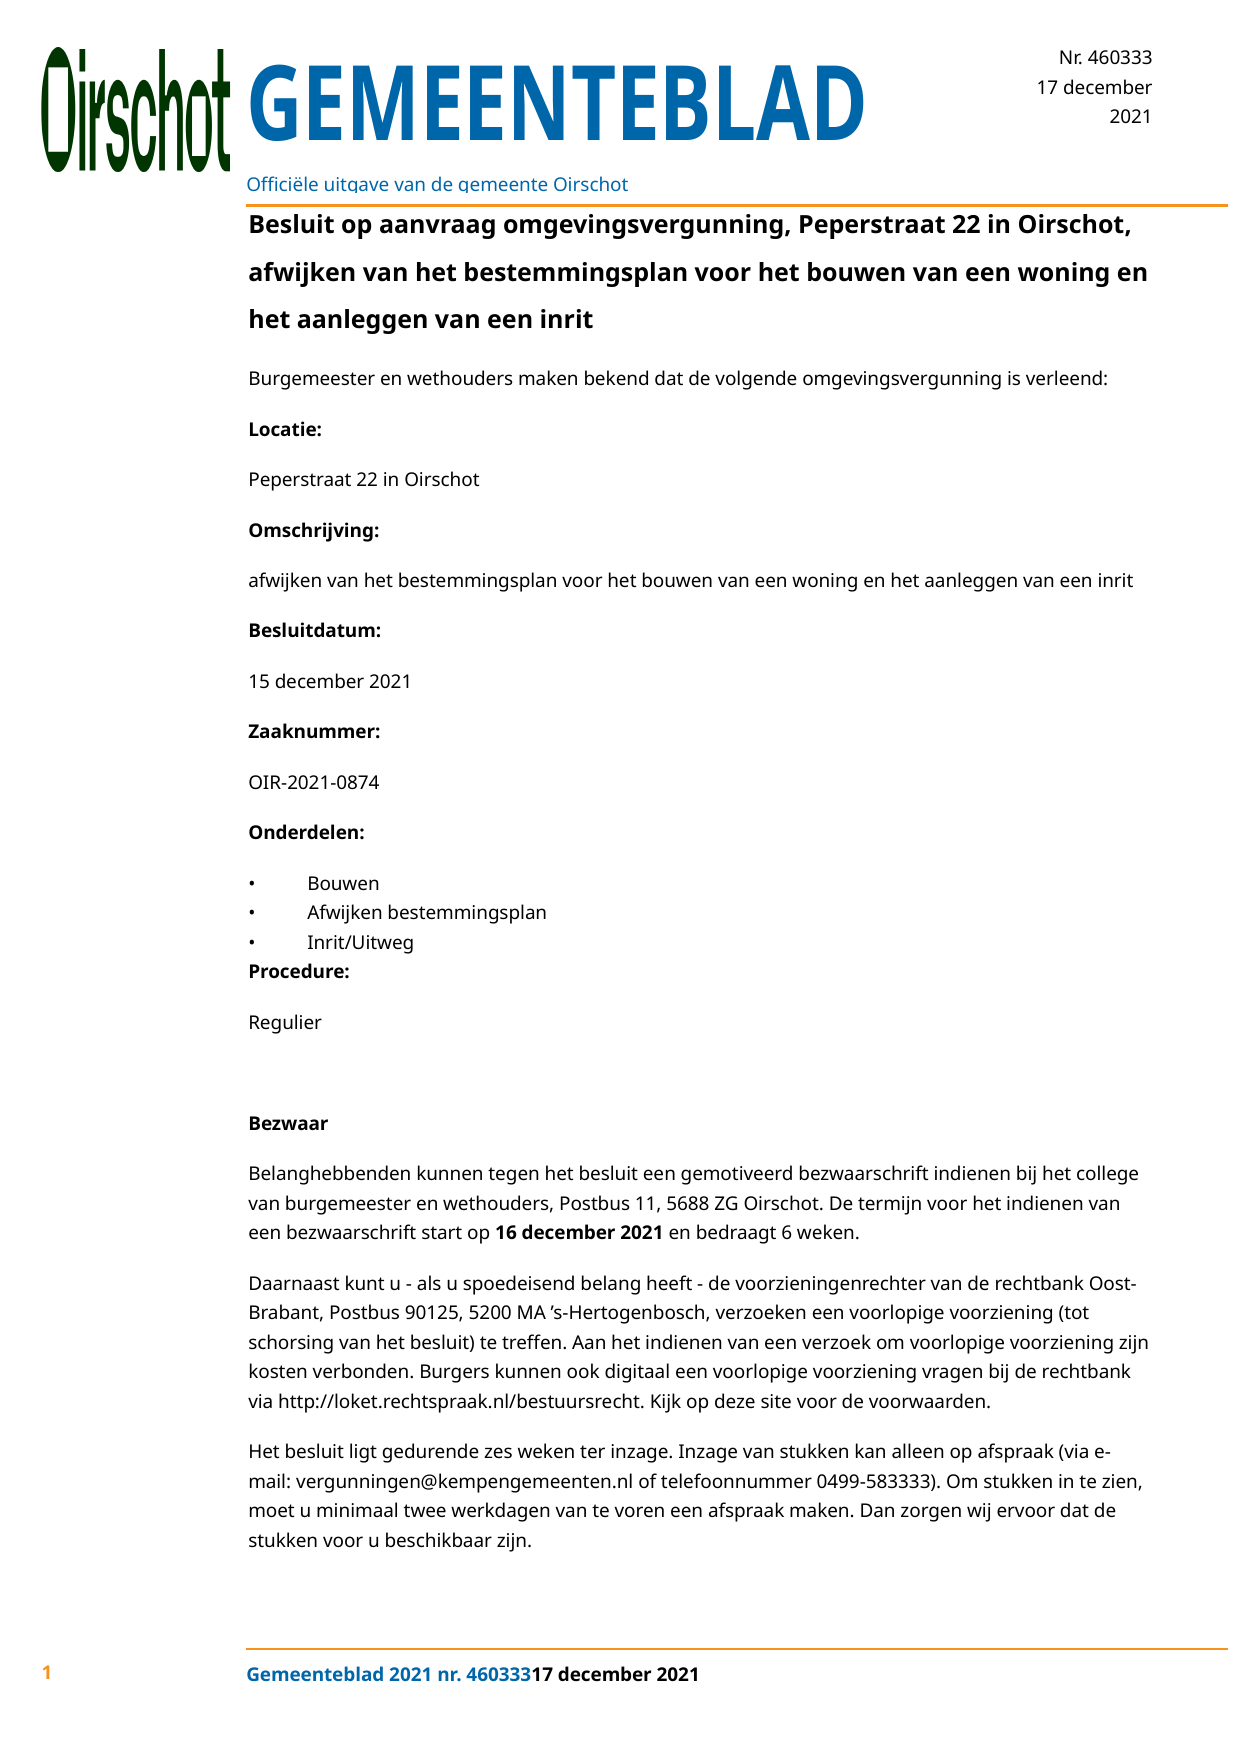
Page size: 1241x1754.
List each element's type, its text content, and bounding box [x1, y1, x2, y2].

text Bezwaar [248, 1110, 1152, 1135]
text Omschrijving: [248, 517, 1152, 542]
list Afwijken bestemmingsplan [248, 899, 1152, 925]
list Inrit/Uitweg [248, 929, 1152, 954]
text Burgemeester en wethouders maken bekend dat de volgende omgevingsvergunning is verleend: [248, 366, 1152, 391]
picture [41, 47, 231, 172]
text Locatie: [248, 416, 1152, 442]
text Besluitdatum: [248, 618, 1152, 643]
text Het besluit ligt gedurende zes weken ter inzage. Inzage van stukken kan alleen op afspraak (via e-mail: vergunningen@kempengemeenten.nl of telefoonnummer 0499-583333). Om stukken in te zien, moet u minimaal twee werkdagen van te voren een afspraak maken. Dan zorgen wij ervoor dat de stukken voor u beschikbaar zijn. [248, 1438, 1152, 1553]
text Regulier [248, 1009, 1152, 1034]
text Onderdelen: [248, 819, 1152, 845]
text Peperstraat 22 in Oirschot [248, 466, 1152, 492]
text 15 december 2021 [248, 668, 1152, 694]
text Daarnaast kunt u - als u spoedeisend belang heeft - de voorzieningenrechter van de rechtbank Oost-Brabant, Postbus 90125, 5200 MA ’s-Hertogenbosch, verzoeken een voorlopige voorziening (tot schorsing van het besluit) te treffen. Aan het indienen van een verzoek om voorlopige voorziening zijn kosten verbonden. Burgers kunnen ook digitaal een voorlopige voorziening vragen bij de rechtbank via http://loket.rechtspraak.nl/bestuursrecht. Kijk op deze site voor de voorwaarden. [248, 1270, 1152, 1414]
text afwijken van het bestemmingsplan voor het bouwen van een woning en het aanleggen van een inrit [248, 567, 1152, 593]
text Belanghebbenden kunnen tegen het besluit een gemotiveerd bezwaarschrift indienen bij het college van burgemeester en wethouders, Postbus 11, 5688 ZG Oirschot. De termijn voor het indienen van een bezwaarschrift start op 16 december 2021 en bedraagt 6 weken. [248, 1160, 1152, 1245]
text Zaaknummer: [248, 718, 1152, 744]
text OIR-2021-0874 [248, 769, 1152, 794]
list Bouwen [248, 870, 1152, 895]
text Procedure: [248, 958, 1152, 984]
text Besluit op aanvraag omgevingsvergunning, Peperstraat 22 in Oirschot, afwijken van het bestemmingsplan voor het bouwen van een woning en het aanleggen van een inrit [248, 207, 1152, 336]
